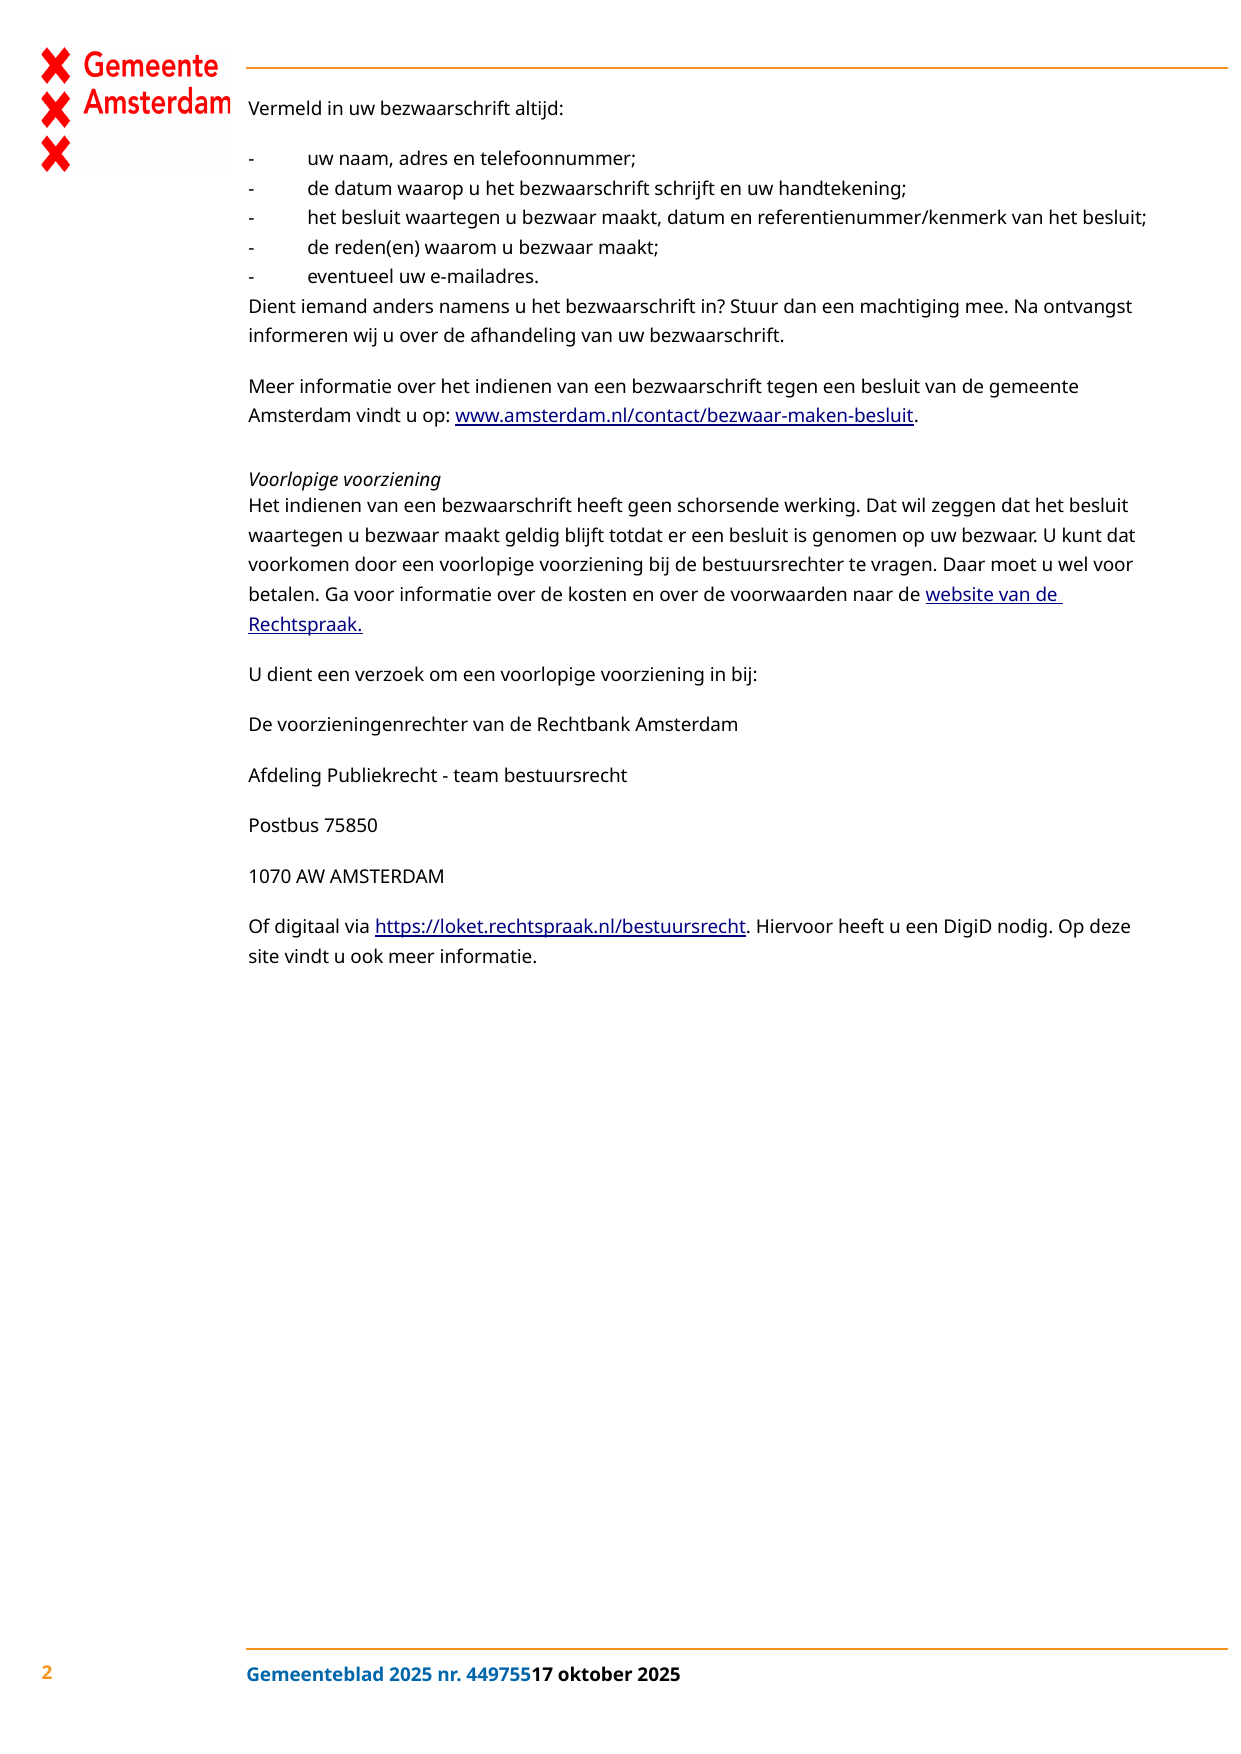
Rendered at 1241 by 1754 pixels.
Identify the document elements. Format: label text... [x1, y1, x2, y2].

text Postbus 75850 [248, 812, 1152, 838]
text Meer informatie over het indienen van een bezwaarschrift tegen een besluit van de gemeente Amsterdam vindt u op: www.amsterdam.nl/contact/bezwaar-maken-besluit. [248, 373, 1152, 428]
text Het indienen van een bezwaarschrift heeft geen schorsende werking. Dat wil zeggen dat het besluit waartegen u bezwaar maakt geldig blijft totdat er een besluit is genomen op uw bezwaar. U kunt dat voorkomen door een voorlopige voorziening bij de bestuursrechter te vragen. Daar moet u wel voor betalen. Ga voor informatie over de kosten en over de voorwaarden naar de website van de Rechtspraak. [248, 492, 1152, 636]
list uw naam, adres en telefoonnummer; [248, 145, 1152, 171]
text Voorlopige voorziening [248, 467, 1152, 492]
list de datum waarop u het bezwaarschrift schrijft en uw handtekening; [248, 175, 1152, 201]
text Afdeling Publiekrecht - team bestuursrecht [248, 762, 1152, 788]
text 1070 AW AMSTERDAM [248, 863, 1152, 888]
text U dient een verzoek om een voorlopige voorziening in bij: [248, 661, 1152, 687]
text Dient iemand anders namens u het bezwaarschrift in? Stuur dan een machtiging mee. Na ontvangst informeren wij u over de afhandeling van uw bezwaarschrift. [248, 293, 1152, 348]
text De voorzieningenrechter van de Rechtbank Amsterdam [248, 712, 1152, 737]
list eventueel uw e-mailadres. [248, 263, 1152, 289]
picture [41, 47, 231, 172]
list de reden(en) waarom u bezwaar maakt; [248, 234, 1152, 260]
list het besluit waartegen u bezwaar maakt, datum en referentienummer/kenmerk van het besluit; [248, 204, 1152, 230]
text Vermeld in uw bezwaarschrift altijd: [248, 95, 1152, 121]
text Of digitaal via https://loket.rechtspraak.nl/bestuursrecht. Hiervoor heeft u een DigiD nodig. Op deze site vindt u ook meer informatie. [248, 913, 1152, 968]
